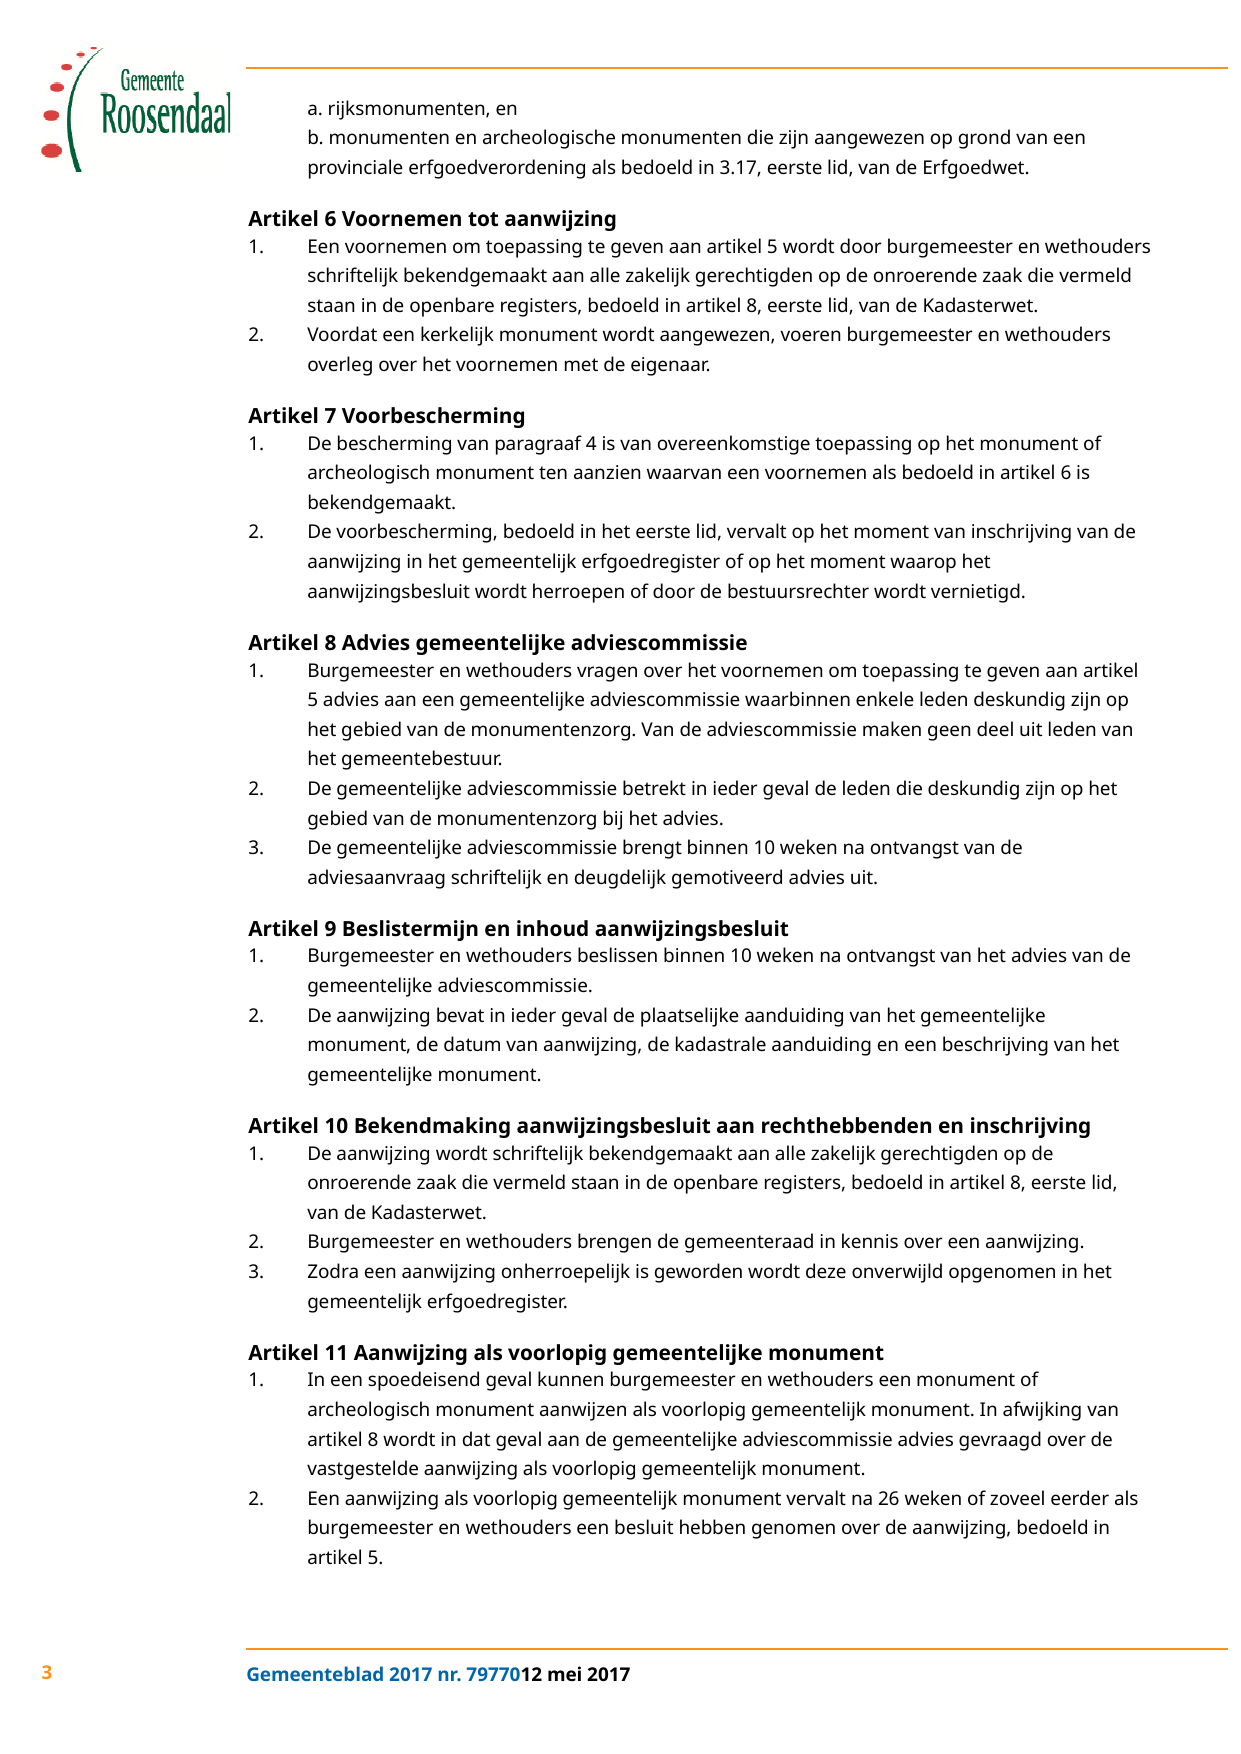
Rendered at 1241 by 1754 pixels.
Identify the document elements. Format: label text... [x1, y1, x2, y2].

list Burgemeester en wethouders beslissen binnen 10 weken na ontvangst van het advies van de gemeentelijke adviescommissie. [248, 943, 1152, 998]
text Artikel 8 Advies gemeentelijke adviescommissie [248, 628, 1152, 657]
text Artikel 9 Beslistermijn en inhoud aanwijzingsbesluit [248, 914, 1152, 943]
list In een spoedeisend geval kunnen burgemeester en wethouders een monument of archeologisch monument aanwijzen als voorlopig gemeentelijk monument. In afwijking van artikel 8 wordt in dat geval aan de gemeentelijke adviescommissie advies gevraagd over de vastgestelde aanwijzing als voorlopig gemeentelijk monument. [248, 1367, 1152, 1481]
list De gemeentelijke adviescommissie brengt binnen 10 weken na ontvangst van de adviesaanvraag schriftelijk en deugdelijk gemotiveerd advies uit. [248, 834, 1152, 889]
picture [41, 47, 231, 172]
text Artikel 7 Voorbescherming [248, 402, 1152, 430]
text Artikel 10 Bekendmaking aanwijzingsbesluit aan rechthebbenden en inschrijving [248, 1111, 1152, 1140]
list a. rijksmonumenten, en [248, 95, 1152, 121]
list Voordat een kerkelijk monument wordt aangewezen, voeren burgemeester en wethouders overleg over het voornemen met de eigenaar. [248, 322, 1152, 377]
list De aanwijzing wordt schriftelijk bekendgemaakt aan alle zakelijk gerechtigden op de onroerende zaak die vermeld staan in de openbare registers, bedoeld in artikel 8, eerste lid, van de Kadasterwet. [248, 1140, 1152, 1225]
list De bescherming van paragraaf 4 is van overeenkomstige toepassing op het monument of archeologisch monument ten aanzien waarvan een voornemen als bedoeld in artikel 6 is bekendgemaakt. [248, 430, 1152, 515]
text Artikel 6 Voornemen tot aanwijzing [248, 204, 1152, 233]
list Een voornemen om toepassing te geven aan artikel 5 wordt door burgemeester en wethouders schriftelijk bekendgemaakt aan alle zakelijk gerechtigden op de onroerende zaak die vermeld staan in de openbare registers, bedoeld in artikel 8, eerste lid, van de Kadasterwet. [248, 233, 1152, 318]
list Burgemeester en wethouders brengen de gemeenteraad in kennis over een aanwijzing. [248, 1229, 1152, 1254]
list Burgemeester en wethouders vragen over het voornemen om toepassing te geven aan artikel 5 advies aan een gemeentelijke adviescommissie waarbinnen enkele leden deskundig zijn op het gebied van de monumentenzorg. Van de adviescommissie maken geen deel uit leden van het gemeentebestuur. [248, 657, 1152, 771]
list Zodra een aanwijzing onherroepelijk is geworden wordt deze onverwijld opgenomen in het gemeentelijk erfgoedregister. [248, 1258, 1152, 1313]
list De gemeentelijke adviescommissie betrekt in ieder geval de leden die deskundig zijn op het gebied van de monumentenzorg bij het advies. [248, 775, 1152, 830]
list Een aanwijzing als voorlopig gemeentelijk monument vervalt na 26 weken of zoveel eerder als burgemeester en wethouders een besluit hebben genomen over de aanwijzing, bedoeld in artikel 5. [248, 1485, 1152, 1570]
list De aanwijzing bevat in ieder geval de plaatselijke aanduiding van het gemeentelijke monument, de datum van aanwijzing, de kadastrale aanduiding en een beschrijving van het gemeentelijke monument. [248, 1002, 1152, 1087]
text Artikel 11 Aanwijzing als voorlopig gemeentelijke monument [248, 1338, 1152, 1367]
list De voorbescherming, bedoeld in het eerste lid, vervalt op het moment van inschrijving van de aanwijzing in het gemeentelijk erfgoedregister of op het moment waarop het aanwijzingsbesluit wordt herroepen of door de bestuursrechter wordt vernietigd. [248, 519, 1152, 604]
list b. monumenten en archeologische monumenten die zijn aangewezen op grond van een provinciale erfgoedverordening als bedoeld in 3.17, eerste lid, van de Erfgoedwet. [248, 124, 1152, 180]
